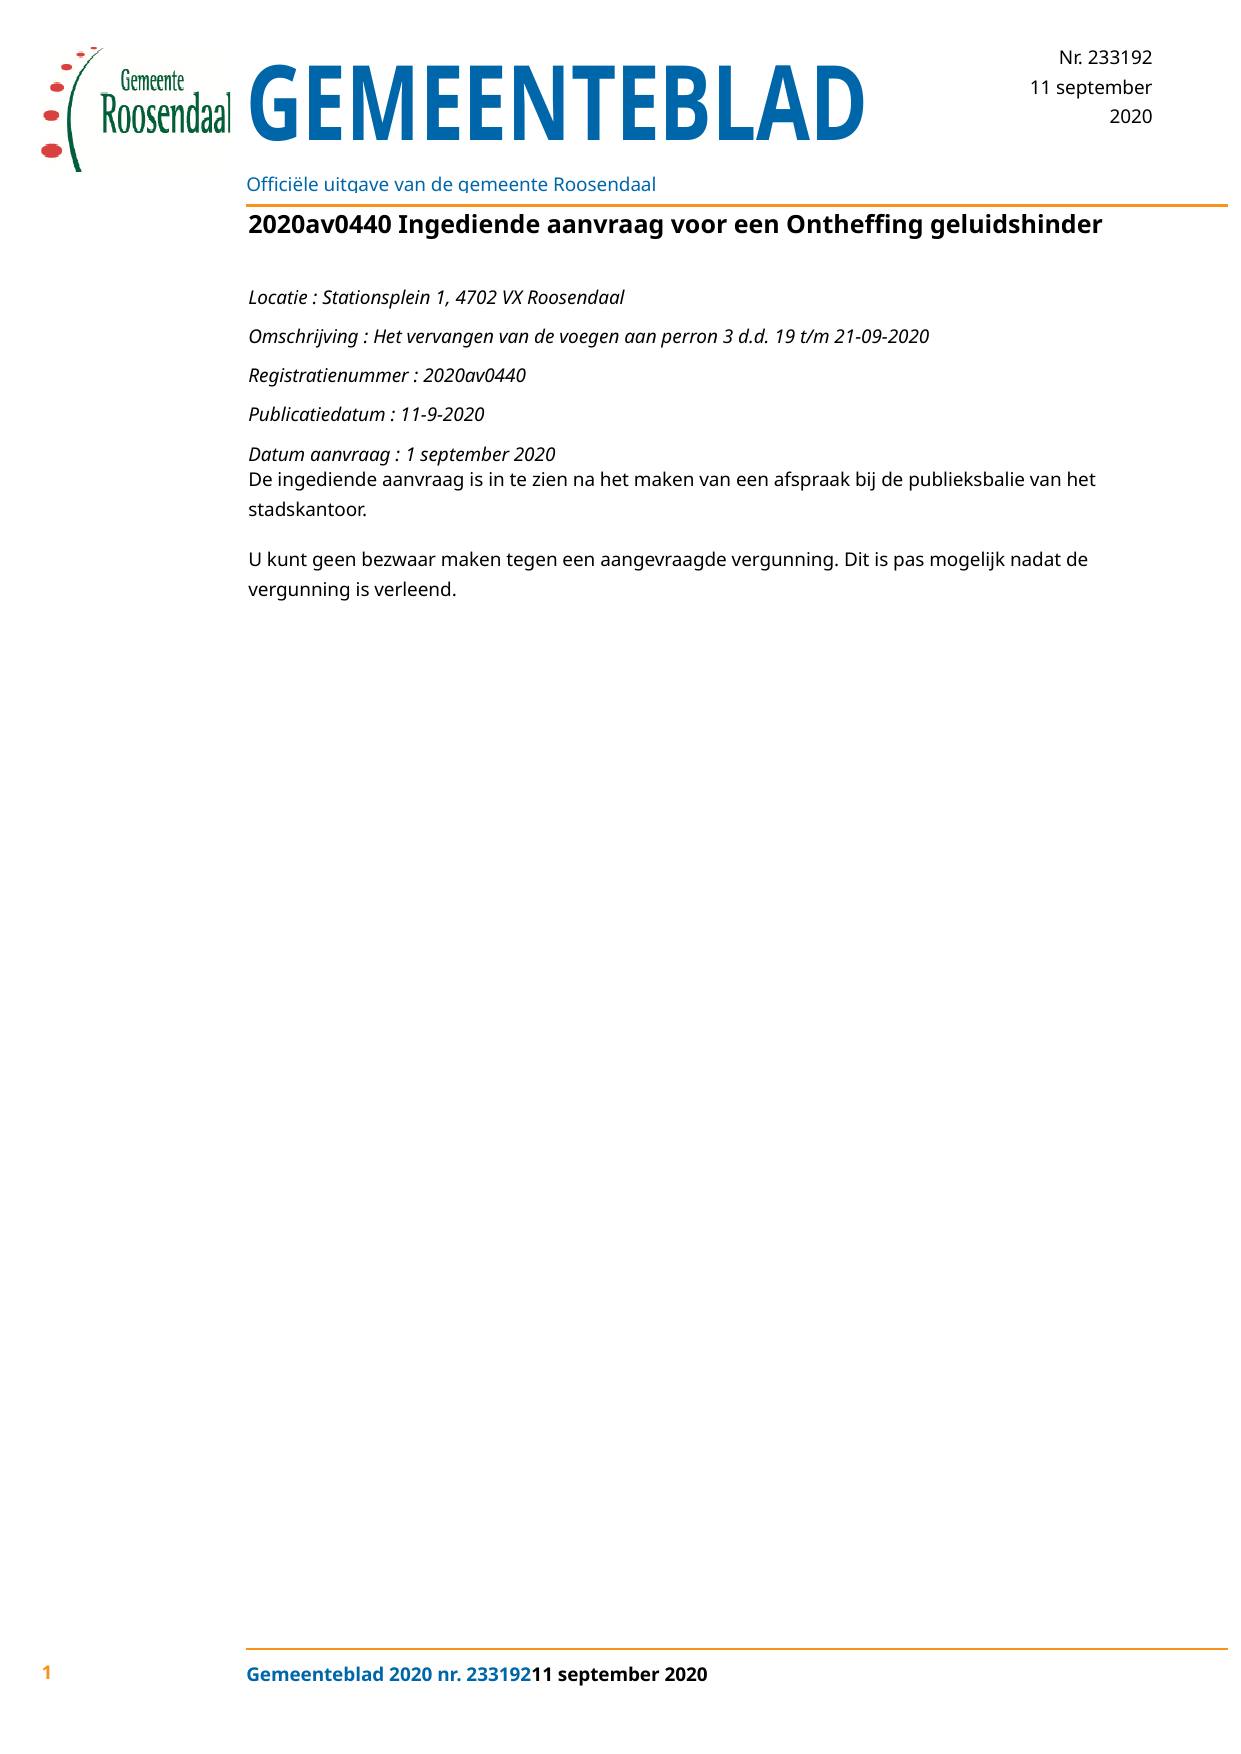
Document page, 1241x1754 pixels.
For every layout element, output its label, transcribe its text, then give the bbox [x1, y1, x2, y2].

text U kunt geen bezwaar maken tegen een aangevraagde vergunning. Dit is pas mogelijk nadat de vergunning is verleend. [248, 547, 1152, 602]
text 2020av0440 Ingediende aanvraag voor een Ontheffing geluidshinder [248, 207, 1152, 241]
picture [41, 47, 231, 172]
text Locatie : Stationsplein 1, 4702 VX Roosendaal [248, 284, 1152, 309]
text Publicatiedatum : 11-9-2020 [248, 402, 1152, 427]
text Omschrijving : Het vervangen van de voegen aan perron 3 d.d. 19 t/m 21-09-2020 [248, 323, 1152, 349]
text Registratienummer : 2020av0440 [248, 362, 1152, 388]
text De ingediende aanvraag is in te zien na het maken van een afspraak bij de publieksbalie van het stadskantoor. [248, 467, 1152, 522]
text Datum aanvraag : 1 september 2020 [248, 441, 1152, 467]
